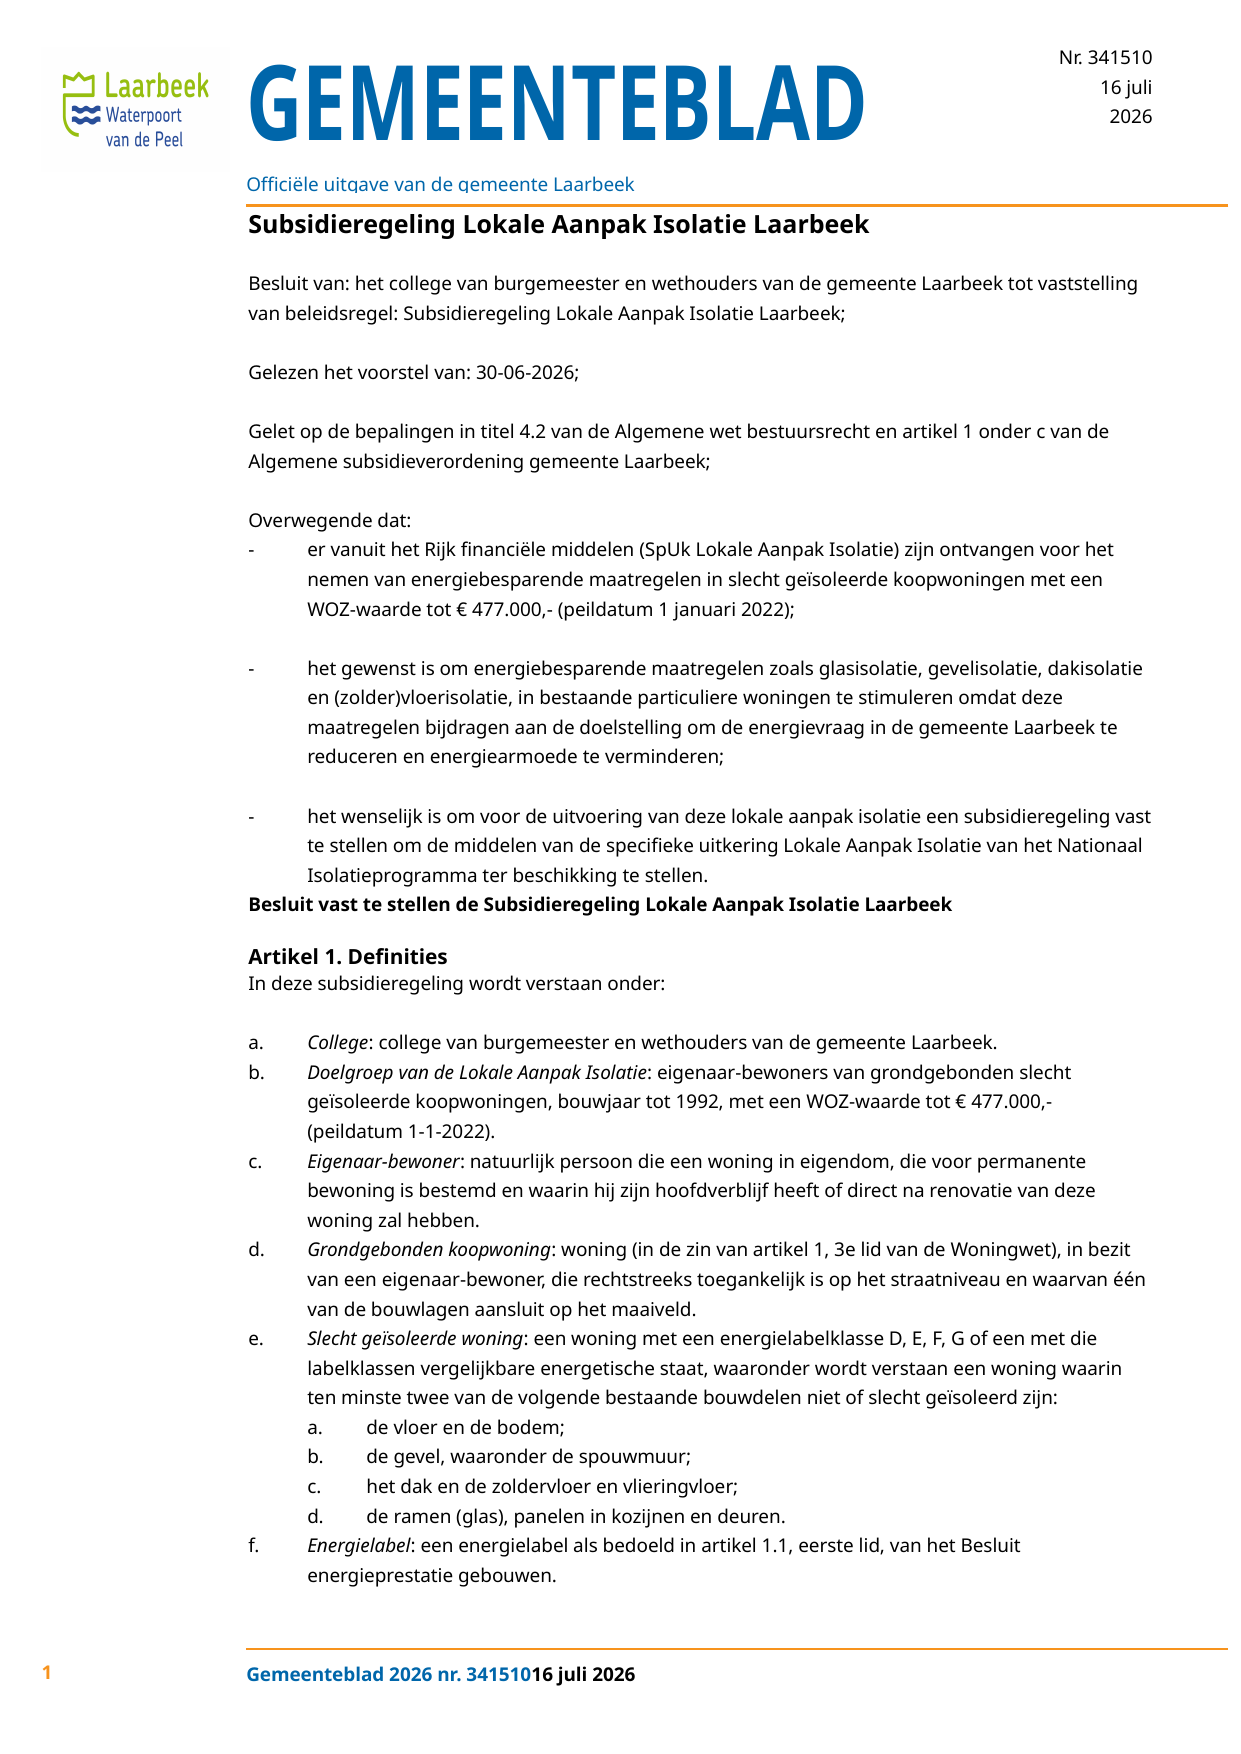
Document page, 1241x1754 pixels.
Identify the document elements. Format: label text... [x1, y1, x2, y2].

text Besluit vast te stellen de Subsidieregeling Lokale Aanpak Isolatie Laarbeek [248, 892, 1152, 917]
list Eigenaar-bewoner: natuurlijk persoon die een woning in eigendom, die voor permanente bewoning is bestemd en waarin hij zijn hoofdverblijf heeft of direct na renovatie van deze woning zal hebben. [248, 1148, 1152, 1233]
list Grondgebonden koopwoning: woning (in de zin van artikel 1, 3e lid van de Woningwet), in bezit van een eigenaar-bewoner, die rechtstreeks toegankelijk is op het straatniveau en waarvan één van de bouwlagen aansluit op het maaiveld. [248, 1237, 1152, 1322]
text Besluit van: het college van burgemeester en wethouders van de gemeente Laarbeek tot vaststelling van beleidsregel: Subsidieregeling Lokale Aanpak Isolatie Laarbeek; [248, 270, 1152, 326]
picture [41, 47, 231, 172]
list de vloer en de bodem; [307, 1414, 1152, 1440]
list het dak en de zoldervloer en vlieringvloer; [307, 1473, 1152, 1499]
text Artikel 1. Definities [248, 942, 1152, 970]
text Subsidieregeling Lokale Aanpak Isolatie Laarbeek [248, 207, 1152, 241]
text Gelezen het voorstel van: 30-06-2026; [248, 359, 1152, 385]
list Doelgroep van de Lokale Aanpak Isolatie: eigenaar-bewoners van grondgebonden slecht geïsoleerde koopwoningen, bouwjaar tot 1992, met een WOZ-waarde tot € 477.000,- (peildatum 1-1-2022). [248, 1059, 1152, 1144]
list Slecht geïsoleerde woning: een woning met een energielabelklasse D, E, F, G of een met die labelklassen vergelijkbare energetische staat, waaronder wordt verstaan een woning waarin ten minste twee van de volgende bestaande bouwdelen niet of slecht geïsoleerd zijn: [248, 1325, 1152, 1410]
list Energielabel: een energielabel als bedoeld in artikel 1.1, eerste lid, van het Besluit energieprestatie gebouwen. [248, 1532, 1152, 1588]
text Overwegende dat: [248, 507, 1152, 533]
list er vanuit het Rijk financiële middelen (SpUk Lokale Aanpak Isolatie) zijn ontvangen voor het nemen van energiebesparende maatregelen in slecht geïsoleerde koopwoningen met een WOZ-waarde tot € 477.000,- (peildatum 1 januari 2022); [248, 537, 1152, 621]
list het gewenst is om energiebesparende maatregelen zoals glasisolatie, gevelisolatie, dakisolatie en (zolder)vloerisolatie, in bestaande particuliere woningen te stimuleren omdat deze maatregelen bijdragen aan de doelstelling om de energievraag in de gemeente Laarbeek te reduceren en energiearmoede te verminderen; [248, 655, 1152, 769]
list het wenselijk is om voor de uitvoering van deze lokale aanpak isolatie een subsidieregeling vast te stellen om de middelen van de specifieke uitkering Lokale Aanpak Isolatie van het Nationaal Isolatieprogramma ter beschikking te stellen. [248, 803, 1152, 888]
list College: college van burgemeester en wethouders van de gemeente Laarbeek. [248, 1029, 1152, 1055]
list de ramen (glas), panelen in kozijnen en deuren. [307, 1503, 1152, 1529]
text Gelet op de bepalingen in titel 4.2 van de Algemene wet bestuursrecht en artikel 1 onder c van de Algemene subsidieverordening gemeente Laarbeek; [248, 418, 1152, 473]
text In deze subsidieregeling wordt verstaan onder: [248, 970, 1152, 996]
list de gevel, waaronder de spouwmuur; [307, 1444, 1152, 1469]
